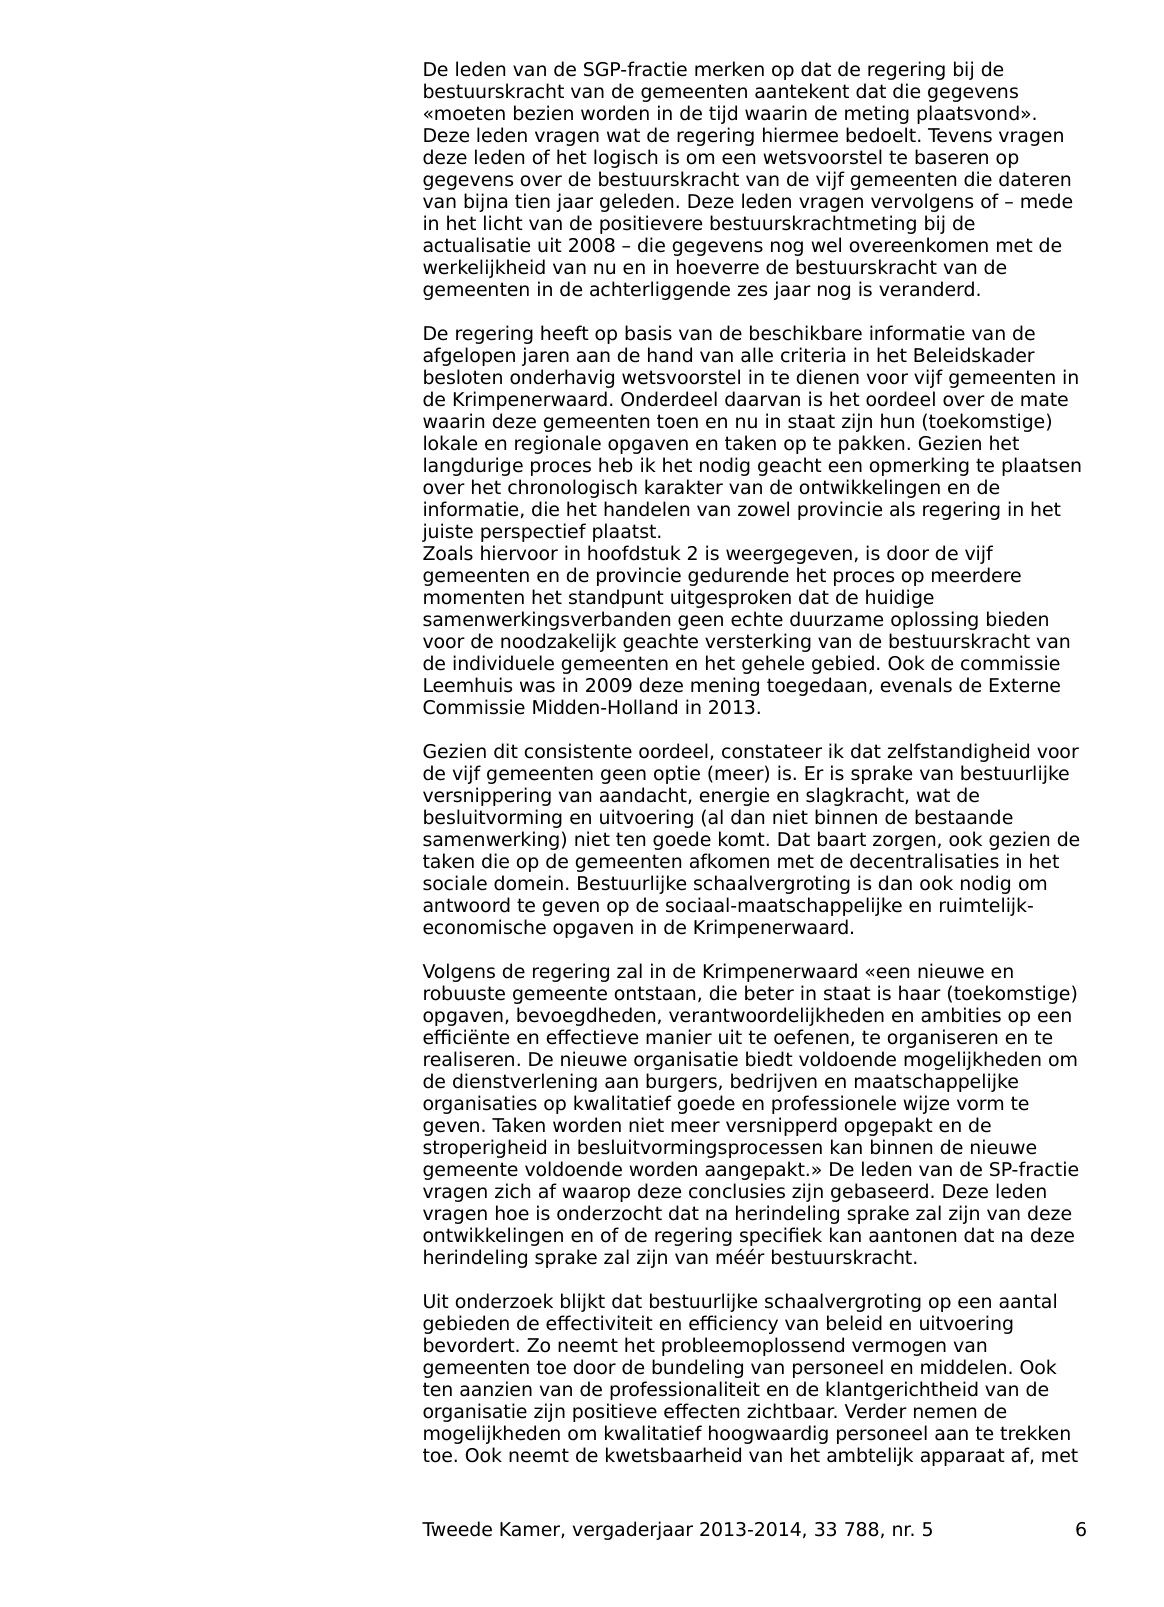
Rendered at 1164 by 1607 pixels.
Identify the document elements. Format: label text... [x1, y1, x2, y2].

text Uit onderzoek blijkt dat bestuurlijke schaalvergroting op een aantal gebieden de effectiviteit en efficiency van beleid en uitvoering bevordert. Zo neemt het probleemoplossend vermogen van gemeenten toe door de bundeling van personeel en middelen. Ook ten aanzien van de professionaliteit en de klantgerichtheid van de organisatie zijn positieve effecten zichtbaar. Verder nemen de mogelijkheden om kwalitatief hoogwaardig personeel aan te trekken toe. Ook neemt de kwetsbaarheid van het ambtelijk apparaat af, met [422, 1291, 1087, 1467]
text Zoals hiervoor in hoofdstuk 2 is weergegeven, is door de vijf gemeenten en de provincie gedurende het proces op meerdere momenten het standpunt uitgesproken dat de huidige samenwerkingsverbanden geen echte duurzame oplossing bieden voor de noodzakelijk geachte versterking van de bestuurskracht van de individuele gemeenten en het gehele gebied. Ook de commissie Leemhuis was in 2009 deze mening toegedaan, evenals de Externe Commissie Midden-Holland in 2013. [422, 543, 1087, 719]
text Volgens de regering zal in de Krimpenerwaard «een nieuwe en robuuste gemeente ontstaan, die beter in staat is haar (toekomstige) opgaven, bevoegdheden, verantwoordelijkheden en ambities op een efficiënte en effectieve manier uit te oefenen, te organiseren en te realiseren. De nieuwe organisatie biedt voldoende mogelijkheden om de dienstverlening aan burgers, bedrijven en maatschappelijke organisaties op kwalitatief goede en professionele wijze vorm te geven. Taken worden niet meer versnipperd opgepakt en de stroperigheid in besluitvormingsprocessen kan binnen de nieuwe gemeente voldoende worden aangepakt.» De leden van de SP-fractie vragen zich af waarop deze conclusies zijn gebaseerd. Deze leden vragen hoe is onderzocht dat na herindeling sprake zal zijn van deze ontwikkelingen en of de regering specifiek kan aantonen dat na deze herindeling sprake zal zijn van méér bestuurskracht. [422, 961, 1087, 1268]
text De leden van de SGP-fractie merken op dat de regering bij de bestuurskracht van de gemeenten aantekent dat die gegevens «moeten bezien worden in de tijd waarin de meting plaatsvond». Deze leden vragen wat de regering hiermee bedoelt. Tevens vragen deze leden of het logisch is om een wetsvoorstel te baseren op gegevens over de bestuurskracht van de vijf gemeenten die dateren van bijna tien jaar geleden. Deze leden vragen vervolgens of – mede in het licht van de positievere bestuurskrachtmeting bij de actualisatie uit 2008 – die gegevens nog wel overeenkomen met de werkelijkheid van nu en in hoeverre de bestuurskracht van de gemeenten in de achterliggende zes jaar nog is veranderd. [422, 59, 1087, 301]
text De regering heeft op basis van de beschikbare informatie van de afgelopen jaren aan de hand van alle criteria in het Beleidskader besloten onderhavig wetsvoorstel in te dienen voor vijf gemeenten in de Krimpenerwaard. Onderdeel daarvan is het oordeel over de mate waarin deze gemeenten toen en nu in staat zijn hun (toekomstige) lokale en regionale opgaven en taken op te pakken. Gezien het langdurige proces heb ik het nodig geacht een opmerking te plaatsen over het chronologisch karakter van de ontwikkelingen en de informatie, die het handelen van zowel provincie als regering in het juiste perspectief plaatst. [422, 323, 1087, 543]
text Gezien dit consistente oordeel, constateer ik dat zelfstandigheid voor de vijf gemeenten geen optie (meer) is. Er is sprake van bestuurlijke versnippering van aandacht, energie en slagkracht, wat de besluitvorming en uitvoering (al dan niet binnen de bestaande samenwerking) niet ten goede komt. Dat baart zorgen, ook gezien de taken die op de gemeenten afkomen met de decentralisaties in het sociale domein. Bestuurlijke schaalvergroting is dan ook nodig om antwoord te geven op de sociaal-maatschappelijke en ruimtelijk-economische opgaven in de Krimpenerwaard. [422, 741, 1087, 939]
